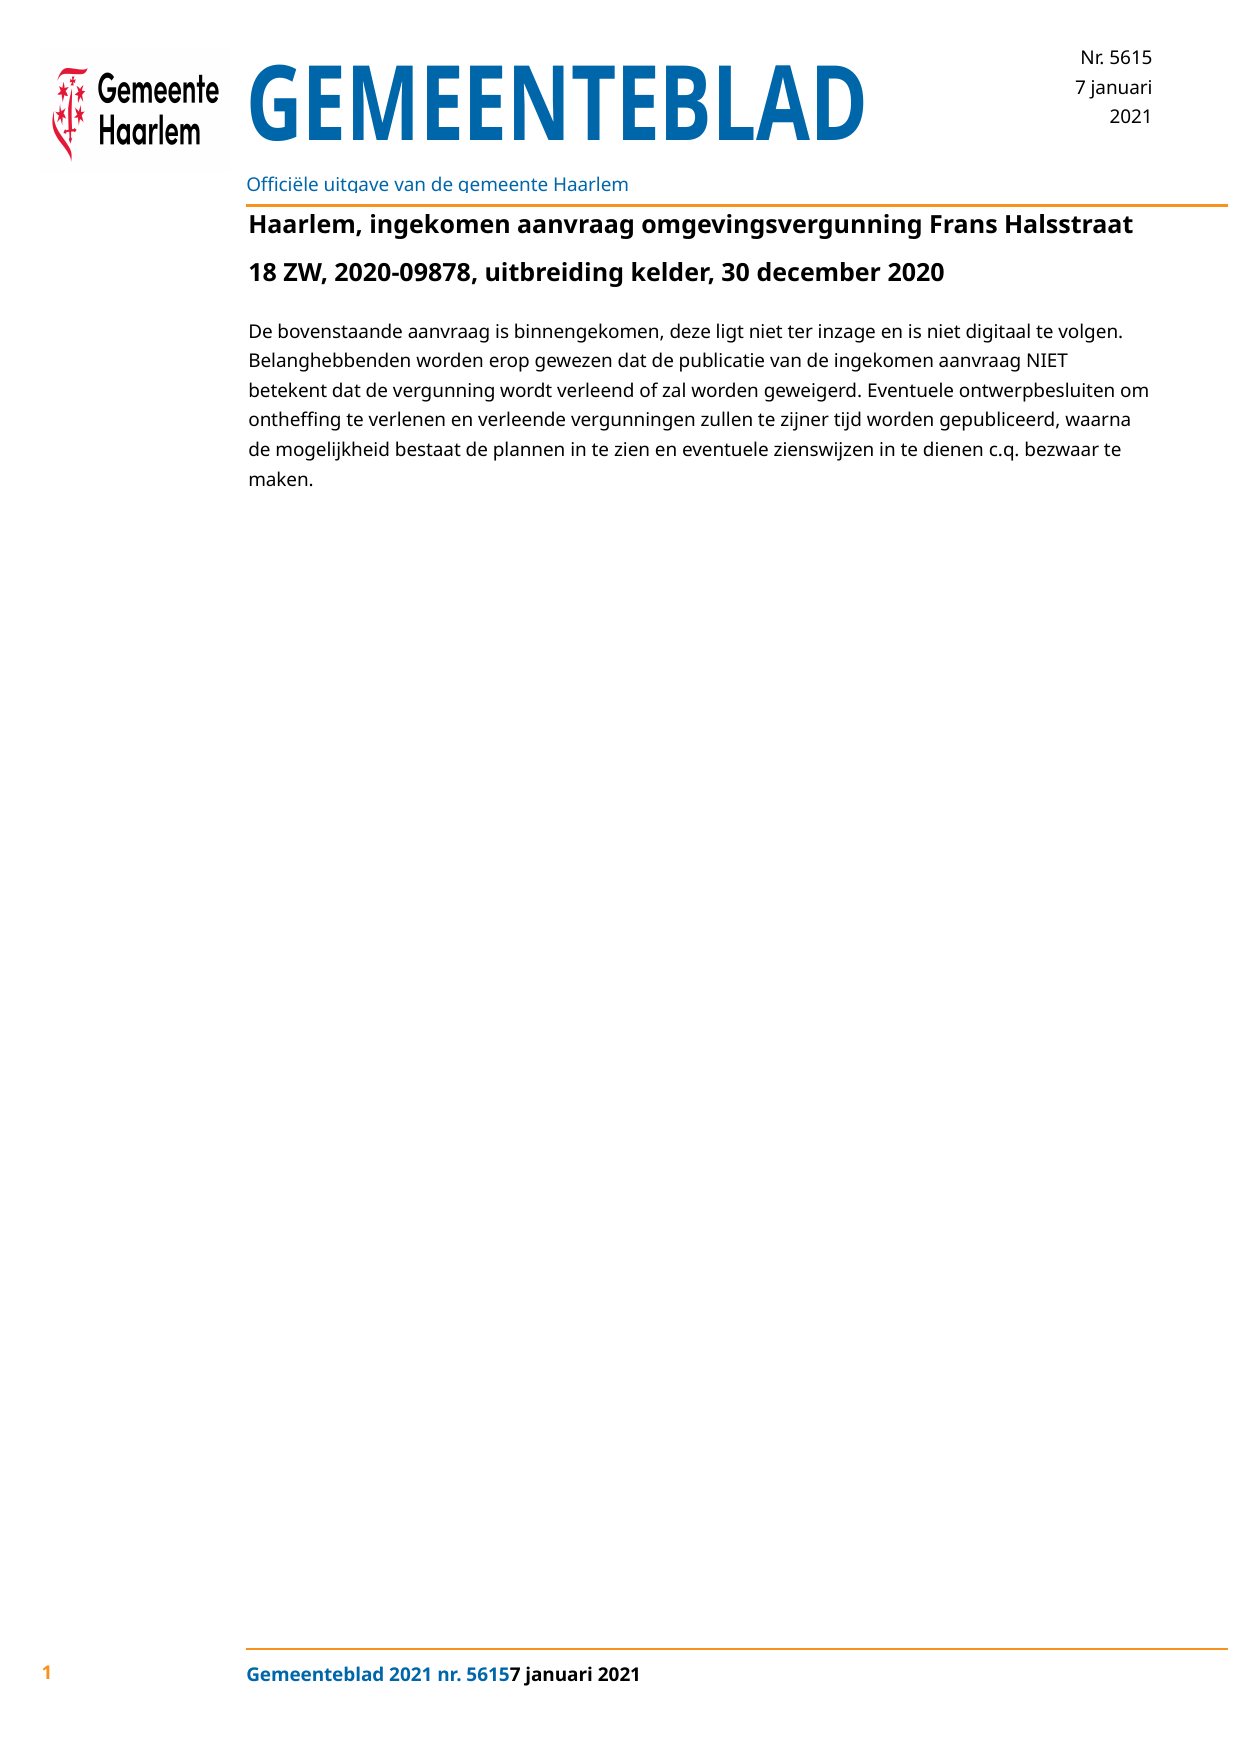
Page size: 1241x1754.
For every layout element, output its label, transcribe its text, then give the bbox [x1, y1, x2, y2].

text Haarlem, ingekomen aanvraag omgevingsvergunning Frans Halsstraat 18 ZW, 2020-09878, uitbreiding kelder, 30 december 2020 [248, 207, 1152, 288]
picture [41, 47, 231, 172]
text De bovenstaande aanvraag is binnengekomen, deze ligt niet ter inzage en is niet digitaal te volgen. Belanghebbenden worden erop gewezen dat de publicatie van de ingekomen aanvraag NIET betekent dat de vergunning wordt verleend of zal worden geweigerd. Eventuele ontwerpbesluiten om ontheffing te verlenen en verleende vergunningen zullen te zijner tijd worden gepubliceerd, waarna de mogelijkheid bestaat de plannen in te zien en eventuele zienswijzen in te dienen c.q. bezwaar te maken. [248, 318, 1152, 492]
